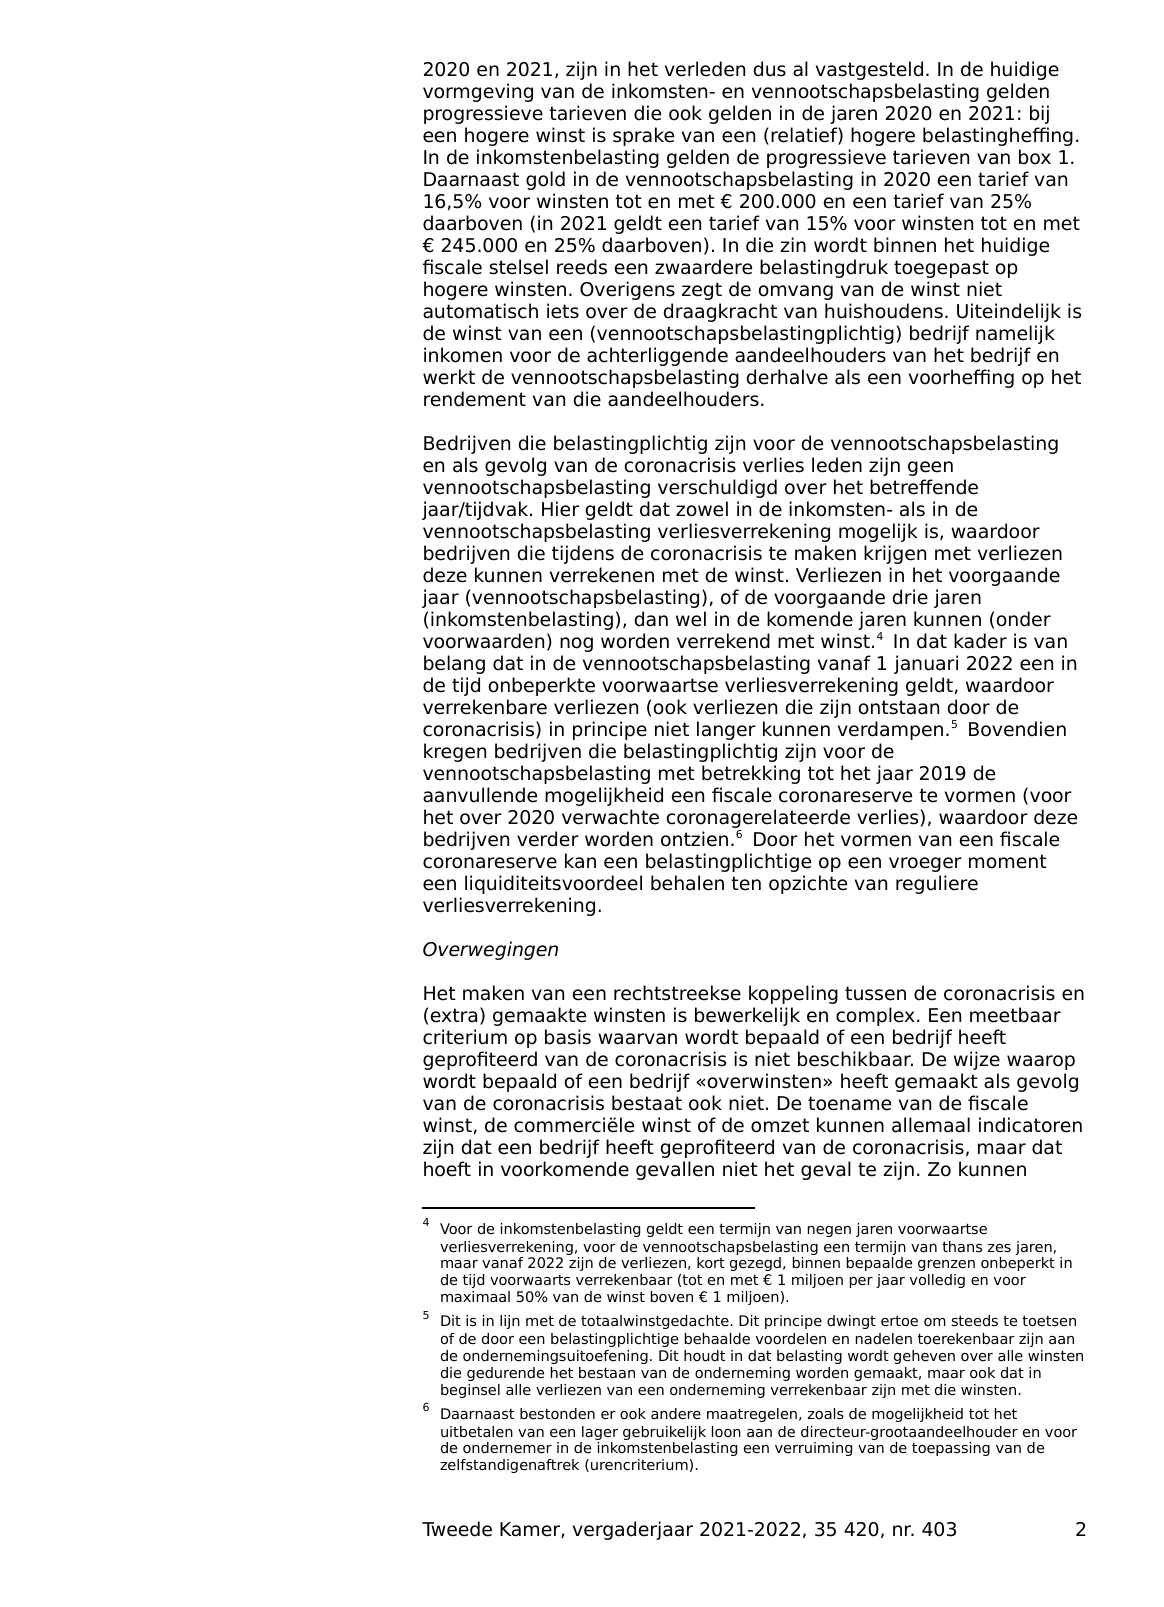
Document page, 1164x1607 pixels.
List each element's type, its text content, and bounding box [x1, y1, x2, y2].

subtitle Overwegingen [422, 939, 1087, 961]
text Dit is in lijn met de totaalwinstgedachte. Dit principe dwingt ertoe om steeds te toetsen of de door een belastingplichtige behaalde voordelen en nadelen toerekenbaar zijn aan de ondernemingsuitoefening. Dit houdt in dat belasting wordt geheven over alle winsten die gedurende het bestaan van de onderneming worden gemaakt, maar ook dat in beginsel alle verliezen van een onderneming verrekenbaar zijn met die winsten. [422, 1309, 1087, 1399]
text Daarnaast bestonden er ook andere maatregelen, zoals de mogelijkheid tot het uitbetalen van een lager gebruikelijk loon aan de directeur-grootaandeelhouder en voor de ondernemer in de inkomstenbelasting een verruiming van de toepassing van de zelfstandigenaftrek (urencriterium). [422, 1402, 1087, 1474]
text 2020 en 2021, zijn in het verleden dus al vastgesteld. In de huidige vormgeving van de inkomsten- en vennootschapsbelasting gelden progressieve tarieven die ook gelden in de jaren 2020 en 2021: bij een hogere winst is sprake van een (relatief) hogere belastingheffing. In de inkomstenbelasting gelden de progressieve tarieven van box 1. Daarnaast gold in de vennootschapsbelasting in 2020 een tarief van 16,5% voor winsten tot en met € 200.000 en een tarief van 25% daarboven (in 2021 geldt een tarief van 15% voor winsten tot en met € 245.000 en 25% daarboven). In die zin wordt binnen het huidige fiscale stelsel reeds een zwaardere belastingdruk toegepast op hogere winsten. Overigens zegt de omvang van de winst niet automatisch iets over de draagkracht van huishoudens. Uiteindelijk is de winst van een (vennootschapsbelastingplichtig) bedrijf namelijk inkomen voor de achterliggende aandeelhouders van het bedrijf en werkt de vennootschapsbelasting derhalve als een voorheffing op het rendement van die aandeelhouders. [422, 59, 1087, 411]
text Het maken van een rechtstreekse koppeling tussen de coronacrisis en (extra) gemaakte winsten is bewerkelijk en complex. Een meetbaar criterium op basis waarvan wordt bepaald of een bedrijf heeft geprofiteerd van de coronacrisis is niet beschikbaar. De wijze waarop wordt bepaald of een bedrijf «overwinsten» heeft gemaakt als gevolg van de coronacrisis bestaat ook niet. De toename van de fiscale winst, de commerciële winst of de omzet kunnen allemaal indicatoren zijn dat een bedrijf heeft geprofiteerd van de coronacrisis, maar dat hoeft in voorkomende gevallen niet het geval te zijn. Zo kunnen [422, 983, 1087, 1181]
text Bedrijven die belastingplichtig zijn voor de vennootschapsbelasting en als gevolg van de coronacrisis verlies leden zijn geen vennootschapsbelasting verschuldigd over het betreffende jaar/tijdvak. Hier geldt dat zowel in de inkomsten- als in de vennootschapsbelasting verliesverrekening mogelijk is, waardoor bedrijven die tijdens de coronacrisis te maken krijgen met verliezen deze kunnen verrekenen met de winst. Verliezen in het voorgaande jaar (vennootschapsbelasting), of de voorgaande drie jaren (inkomstenbelasting), dan wel in de komende jaren kunnen (onder voorwaarden) nog worden verrekend met winst. In dat kader is van belang dat in de vennootschapsbelasting vanaf 1 januari 2022 een in de tijd onbeperkte voorwaartse verliesverrekening geldt, waardoor verrekenbare verliezen (ook verliezen die zijn ontstaan door de coronacrisis) in principe niet langer kunnen verdampen. Bovendien kregen bedrijven die belastingplichtig zijn voor de vennootschapsbelasting met betrekking tot het jaar 2019 de aanvullende mogelijkheid een fiscale coronareserve te vormen (voor het over 2020 verwachte coronagerelateerde verlies), waardoor deze bedrijven verder worden ontzien. Door het vormen van een fiscale coronareserve kan een belastingplichtige op een vroeger moment een liquiditeitsvoordeel behalen ten opzichte van reguliere verliesverrekening. [422, 433, 1087, 916]
text Voor de inkomstenbelasting geldt een termijn van negen jaren voorwaartse verliesverrekening, voor de vennootschapsbelasting een termijn van thans zes jaren, maar vanaf 2022 zijn de verliezen, kort gezegd, binnen bepaalde grenzen onbeperkt in de tijd voorwaarts verrekenbaar (tot en met € 1 miljoen per jaar volledig en voor maximaal 50% van de winst boven € 1 miljoen). [422, 1217, 1087, 1306]
